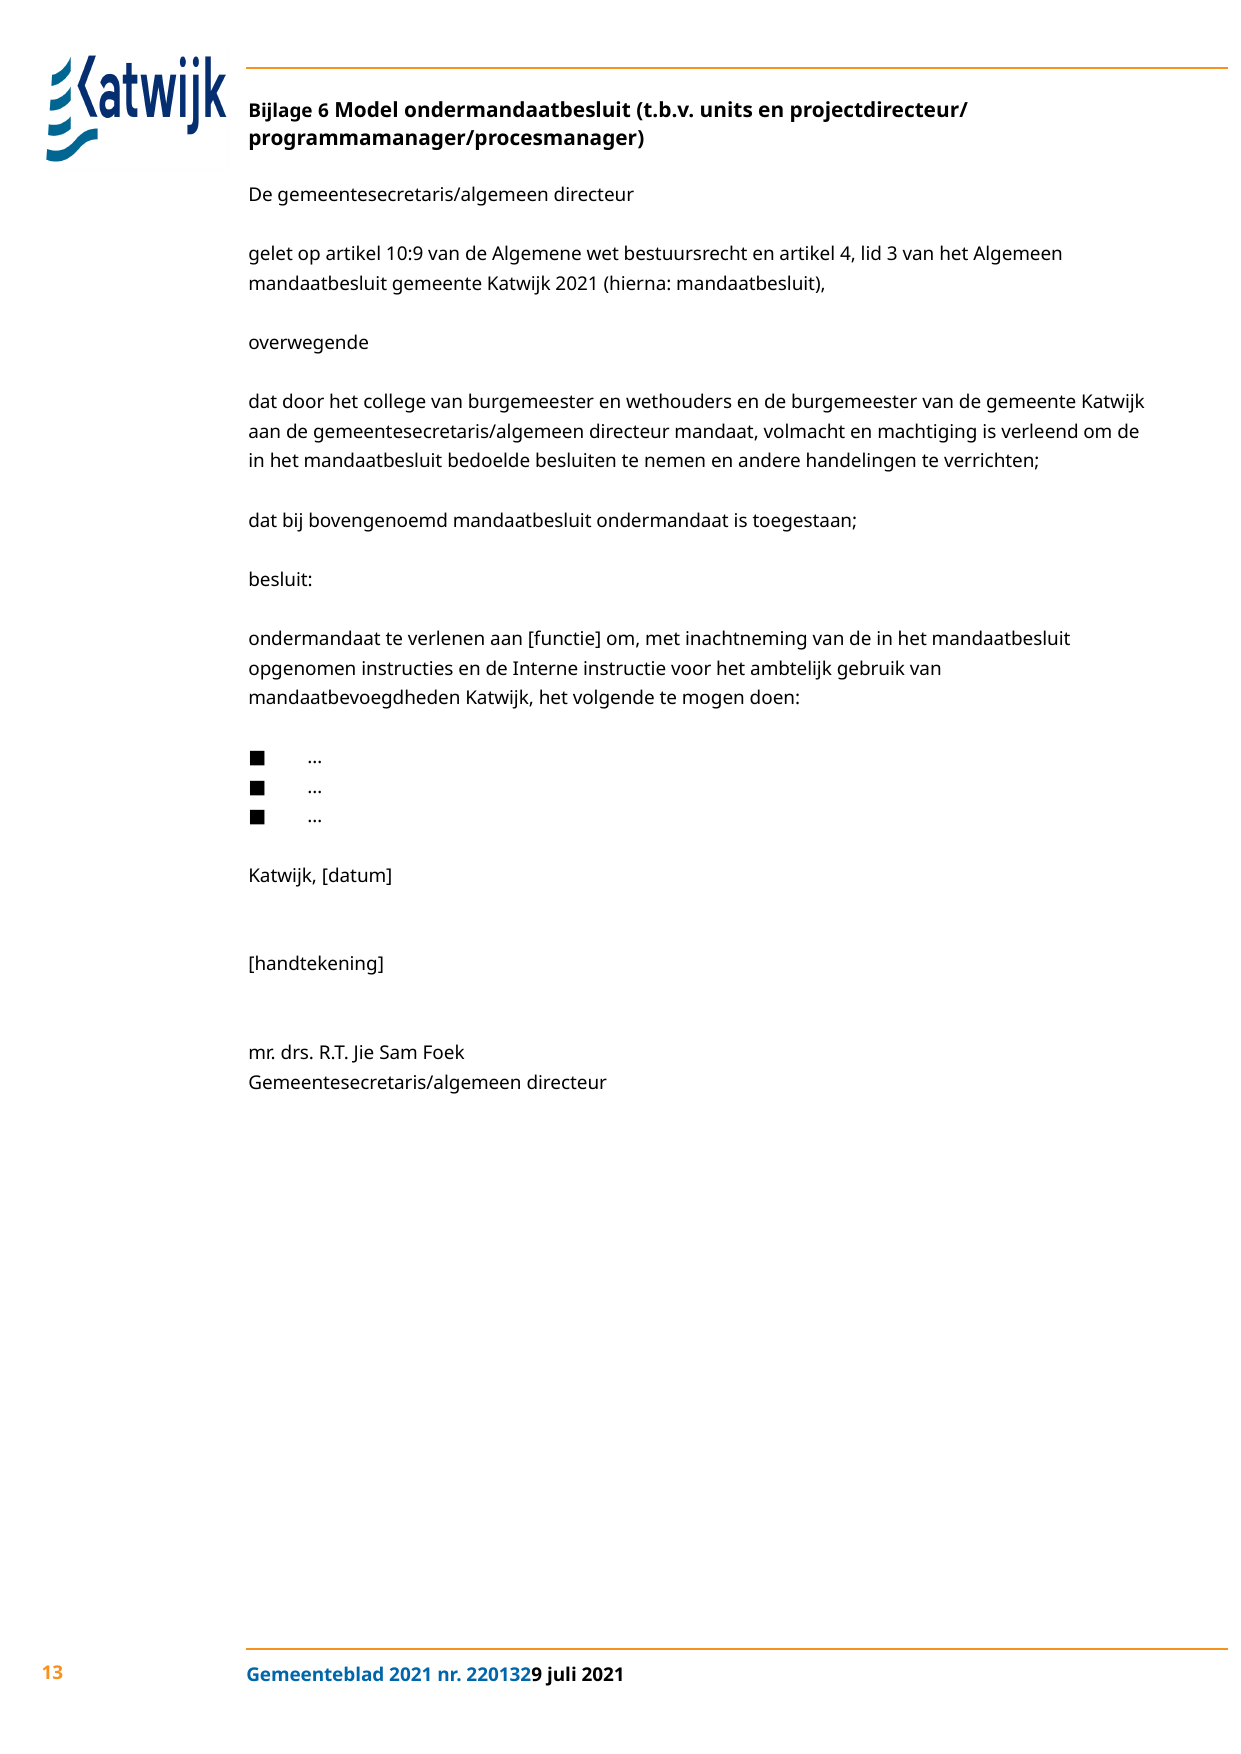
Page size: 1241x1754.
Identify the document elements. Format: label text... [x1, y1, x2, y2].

list … [248, 803, 1152, 828]
text De gemeentesecretaris/algemeen directeur [248, 181, 1152, 207]
text Katwijk, [datum] [248, 862, 1152, 887]
text dat door het college van burgemeester en wethouders en de burgemeester van de gemeente Katwijk aan de gemeentesecretaris/algemeen directeur mandaat, volmacht en machtiging is verleend om de in het mandaatbesluit bedoelde besluiten te nemen en andere handelingen te verrichten; [248, 388, 1152, 473]
list … [248, 743, 1152, 769]
text [handtekening] [248, 951, 1152, 976]
text besluit: [248, 566, 1152, 592]
text gelet op artikel 10:9 van de Algemene wet bestuursrecht en artikel 4, lid 3 van het Algemeen mandaatbesluit gemeente Katwijk 2021 (hierna: mandaatbesluit), [248, 241, 1152, 296]
picture [41, 47, 231, 172]
text dat bij bovengenoemd mandaatbesluit ondermandaat is toegestaan; [248, 507, 1152, 532]
text mr. drs. R.T. Jie Sam Foek [248, 1039, 1152, 1065]
text Bijlage 6 Model ondermandaatbesluit (t.b.v. units en projectdirecteur/ programmamanager/procesmanager) [248, 95, 1152, 152]
list … [248, 773, 1152, 799]
text overwegende [248, 329, 1152, 355]
text Gemeentesecretaris/algemeen directeur [248, 1069, 1152, 1094]
text ondermandaat te verlenen aan [functie] om, met inachtneming van de in het mandaatbesluit opgenomen instructies en de Interne instructie voor het ambtelijk gebruik van mandaatbevoegdheden Katwijk, het volgende te mogen doen: [248, 625, 1152, 710]
